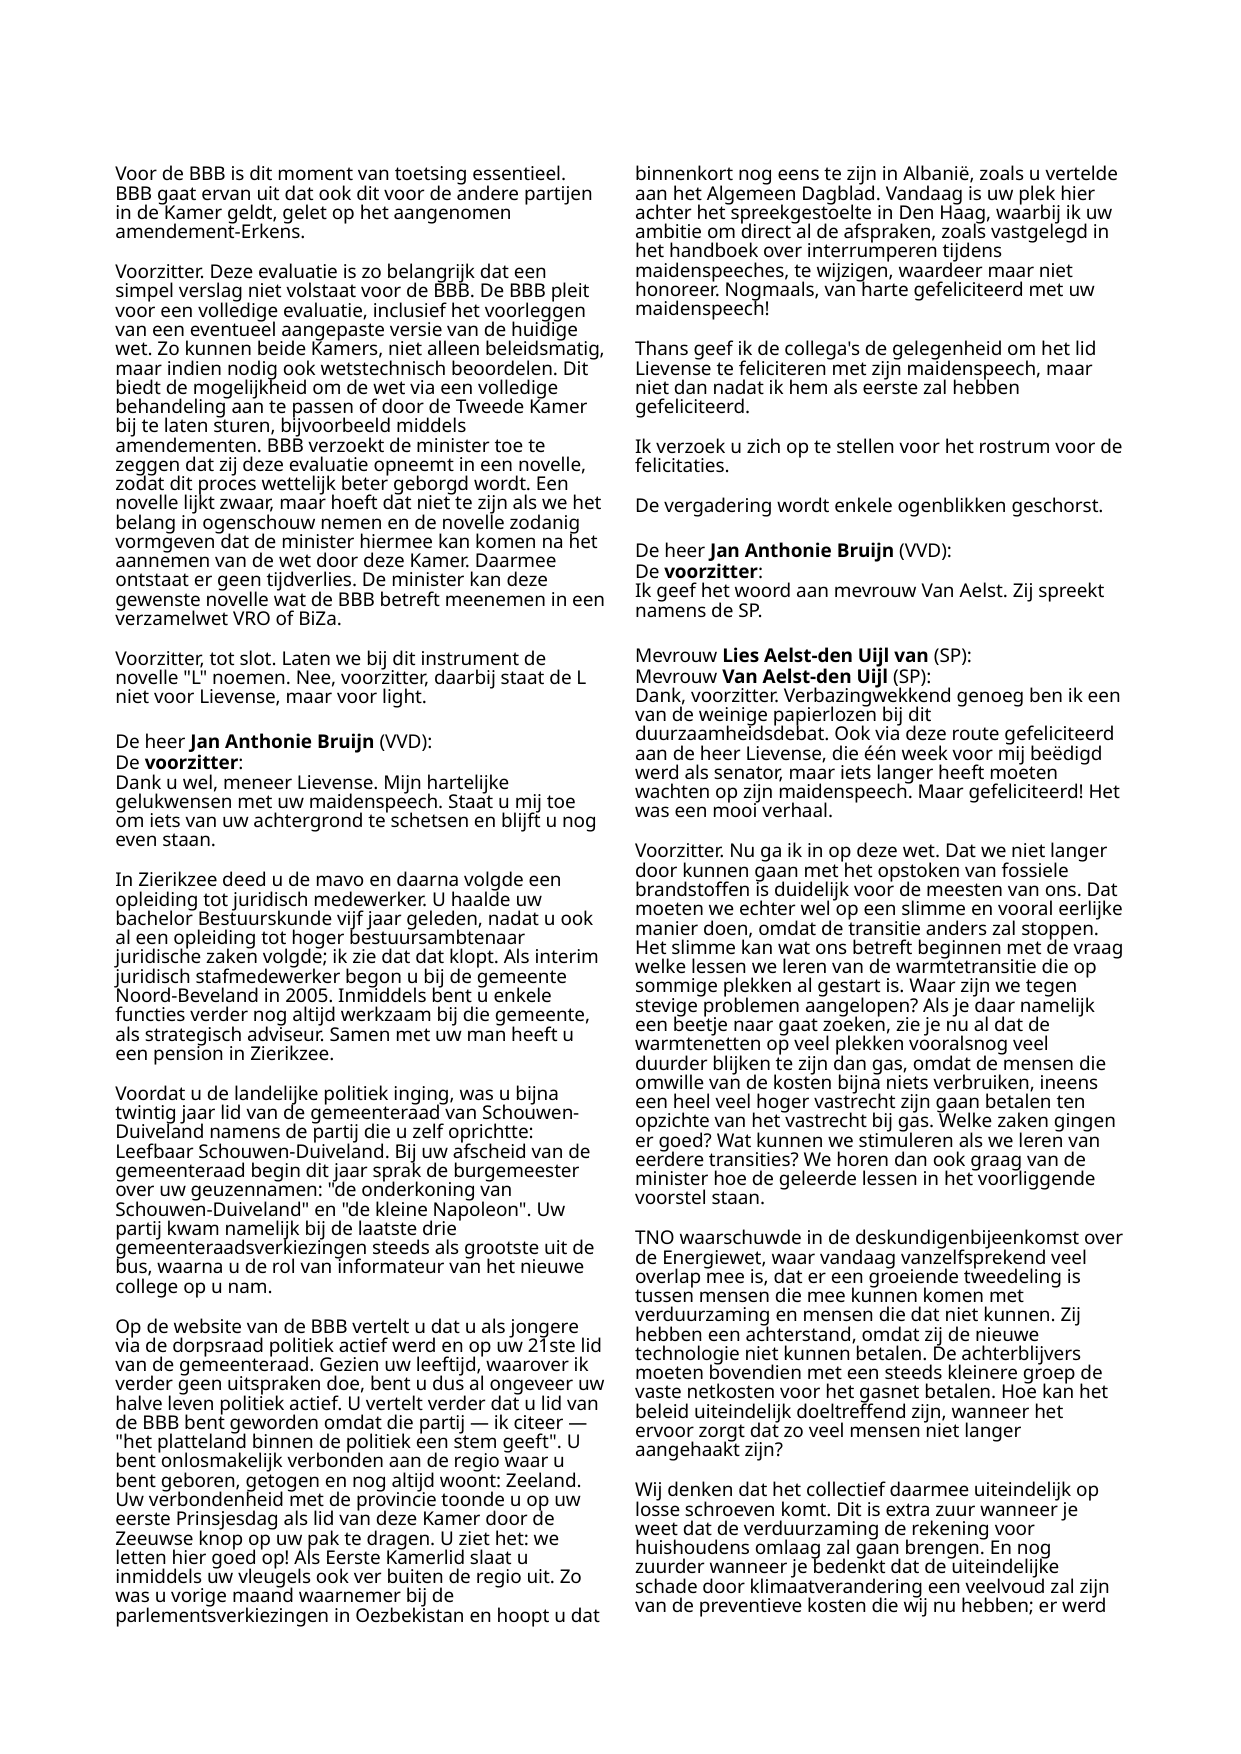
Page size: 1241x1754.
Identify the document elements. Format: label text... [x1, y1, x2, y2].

text Voorzitter. Nu ga ik in op deze wet. Dat we niet langer door kunnen gaan met het opstoken van fossiele brandstoffen is duidelijk voor de meesten van ons. Dat moeten we echter wel op een slimme en vooral eerlijke manier doen, omdat de transitie anders zal stoppen. Het slimme kan wat ons betreft beginnen met de vraag welke lessen we leren van de warmtetransitie die op sommige plekken al gestart is. Waar zijn we tegen stevige problemen aangelopen? Als je daar namelijk een beetje naar gaat zoeken, zie je nu al dat de warmtenetten op veel plekken vooralsnog veel duurder blijken te zijn dan gas, omdat de mensen die omwille van de kosten bijna niets verbruiken, ineens een heel veel hoger vastrecht zijn gaan betalen ten opzichte van het vastrecht bij gas. Welke zaken gingen er goed? Wat kunnen we stimuleren als we leren van eerdere transities? We horen dan ook graag van de minister hoe de geleerde lessen in het voorliggende voorstel staan. [635, 842, 1125, 1209]
text Ik verzoek u zich op te stellen voor het rostrum voor de felicitaties. [635, 438, 1125, 477]
text Voor de BBB is dit moment van toetsing essentieel. BBB gaat ervan uit dat ook dit voor de andere partijen in de Kamer geldt, gelet op het aangenomen amendement-Erkens. [115, 165, 605, 242]
text Wij denken dat het collectief daarmee uiteindelijk op losse schroeven komt. Dit is extra zuur wanneer je weet dat de verduurzaming de rekening voor huishoudens omlaag zal gaan brengen. En nog zuurder wanneer je bedenkt dat de uiteindelijke schade door klimaatverandering een veelvoud zal zijn van de preventieve kosten die wij nu hebben; er werd [635, 1481, 1125, 1616]
text Thans geef ik de collega's de gelegenheid om het lid Lievense te feliciteren met zijn maidenspeech, maar niet dan nadat ik hem als eerste zal hebben gefeliciteerd. [635, 340, 1125, 417]
text Voorzitter, tot slot. Laten we bij dit instrument de novelle "L" noemen. Nee, voorzitter, daarbij staat de L niet voor Lievense, maar voor light. [115, 650, 605, 708]
text De heer Jan Anthonie Bruijn (VVD): [635, 537, 1125, 563]
text Mevrouw Van Aelst-den Uijl (SP): [635, 668, 1125, 687]
text Dank u wel, meneer Lievense. Mijn hartelijke gelukwensen met uw maidenspeech. Staat u mij toe om iets van uw achtergrond te schetsen en blijft u nog even staan. [115, 774, 605, 851]
text Mevrouw Lies Aelst-den Uijl van (SP): [635, 642, 1125, 668]
text De voorzitter: [115, 754, 605, 774]
text De vergadering wordt enkele ogenblikken geschorst. [635, 497, 1125, 517]
text De voorzitter: [635, 563, 1125, 582]
text binnenkort nog eens te zijn in Albanië, zoals u vertelde aan het Algemeen Dagblad. Vandaag is uw plek hier achter het spreekgestoelte in Den Haag, waarbij ik uw ambitie om direct al de afspraken, zoals vastgelegd in het handboek over interrumperen tijdens maidenspeeches, te wijzigen, waardeer maar niet honoreer. Nogmaals, van harte gefeliciteerd met uw maidenspeech! [635, 165, 1125, 319]
text Voordat u de landelijke politiek inging, was u bijna twintig jaar lid van de gemeenteraad van Schouwen-Duiveland namens de partij die u zelf oprichtte: Leefbaar Schouwen-Duiveland. Bij uw afscheid van de gemeenteraad begin dit jaar sprak de burgemeester over uw geuzennamen: "de onderkoning van Schouwen-Duiveland" en "de kleine Napoleon". Uw partij kwam namelijk bij de laatste drie gemeenteraadsverkiezingen steeds als grootste uit de bus, waarna u de rol van informateur van het nieuwe college op u nam. [115, 1085, 605, 1297]
text Dank, voorzitter. Verbazingwekkend genoeg ben ik een van de weinige papierlozen bij dit duurzaamheidsdebat. Ook via deze route gefeliciteerd aan de heer Lievense, die één week voor mij beëdigd werd als senator, maar iets langer heeft moeten wachten op zijn maidenspeech. Maar gefeliciteerd! Het was een mooi verhaal. [635, 687, 1125, 822]
text In Zierikzee deed u de mavo en daarna volgde een opleiding tot juridisch medewerker. U haalde uw bachelor Bestuurskunde vijf jaar geleden, nadat u ook al een opleiding tot hoger bestuursambtenaar juridische zaken volgde; ik zie dat dat klopt. Als interim juridisch stafmedewerker begon u bij de gemeente Noord-Beveland in 2005. Inmiddels bent u enkele functies verder nog altijd werkzaam bij die gemeente, als strategisch adviseur. Samen met uw man heeft u een pension in Zierikzee. [115, 871, 605, 1064]
text TNO waarschuwde in de deskundigenbijeenkomst over de Energiewet, waar vandaag vanzelfsprekend veel overlap mee is, dat er een groeiende tweedeling is tussen mensen die mee kunnen komen met verduurzaming en mensen die dat niet kunnen. Zij hebben een achterstand, omdat zij de nieuwe technologie niet kunnen betalen. De achterblijvers moeten bovendien met een steeds kleinere groep de vaste netkosten voor het gasnet betalen. Hoe kan het beleid uiteindelijk doeltreffend zijn, wanneer het ervoor zorgt dat zo veel mensen niet langer aangehaakt zijn? [635, 1229, 1125, 1461]
text Voorzitter. Deze evaluatie is zo belangrijk dat een simpel verslag niet volstaat voor de BBB. De BBB pleit voor een volledige evaluatie, inclusief het voorleggen van een eventueel aangepaste versie van de huidige wet. Zo kunnen beide Kamers, niet alleen beleidsmatig, maar indien nodig ook wetstechnisch beoordelen. Dit biedt de mogelijkheid om de wet via een volledige behandeling aan te passen of door de Tweede Kamer bij te laten sturen, bijvoorbeeld middels amendementen. BBB verzoekt de minister toe te zeggen dat zij deze evaluatie opneemt in een novelle, zodat dit proces wettelijk beter geborgd wordt. Een novelle lijkt zwaar, maar hoeft dat niet te zijn als we het belang in ogenschouw nemen en de novelle zodanig vormgeven dat de minister hiermee kan komen na het aannemen van de wet door deze Kamer. Daarmee ontstaat er geen tijdverlies. De minister kan deze gewenste novelle wat de BBB betreft meenemen in een verzamelwet VRO of BiZa. [115, 263, 605, 629]
text De heer Jan Anthonie Bruijn (VVD): [115, 729, 605, 754]
text Ik geef het woord aan mevrouw Van Aelst. Zij spreekt namens de SP. [635, 582, 1125, 621]
text Op de website van de BBB vertelt u dat u als jongere via de dorpsraad politiek actief werd en op uw 21ste lid van de gemeenteraad. Gezien uw leeftijd, waarover ik verder geen uitspraken doe, bent u dus al ongeveer uw halve leven politiek actief. U vertelt verder dat u lid van de BBB bent geworden omdat die partij — ik citeer — "het platteland binnen de politiek een stem geeft". U bent onlosmakelijk verbonden aan de regio waar u bent geboren, getogen en nog altijd woont: Zeeland. Uw verbondenheid met de provincie toonde u op uw eerste Prinsjesdag als lid van deze Kamer door de Zeeuwse knop op uw pak te dragen. U ziet het: we letten hier goed op! Als Eerste Kamerlid slaat u inmiddels uw vleugels ook ver buiten de regio uit. Zo was u vorige maand waarnemer bij de parlementsverkiezingen in Oezbekistan en hoopt u dat [115, 1318, 605, 1626]
